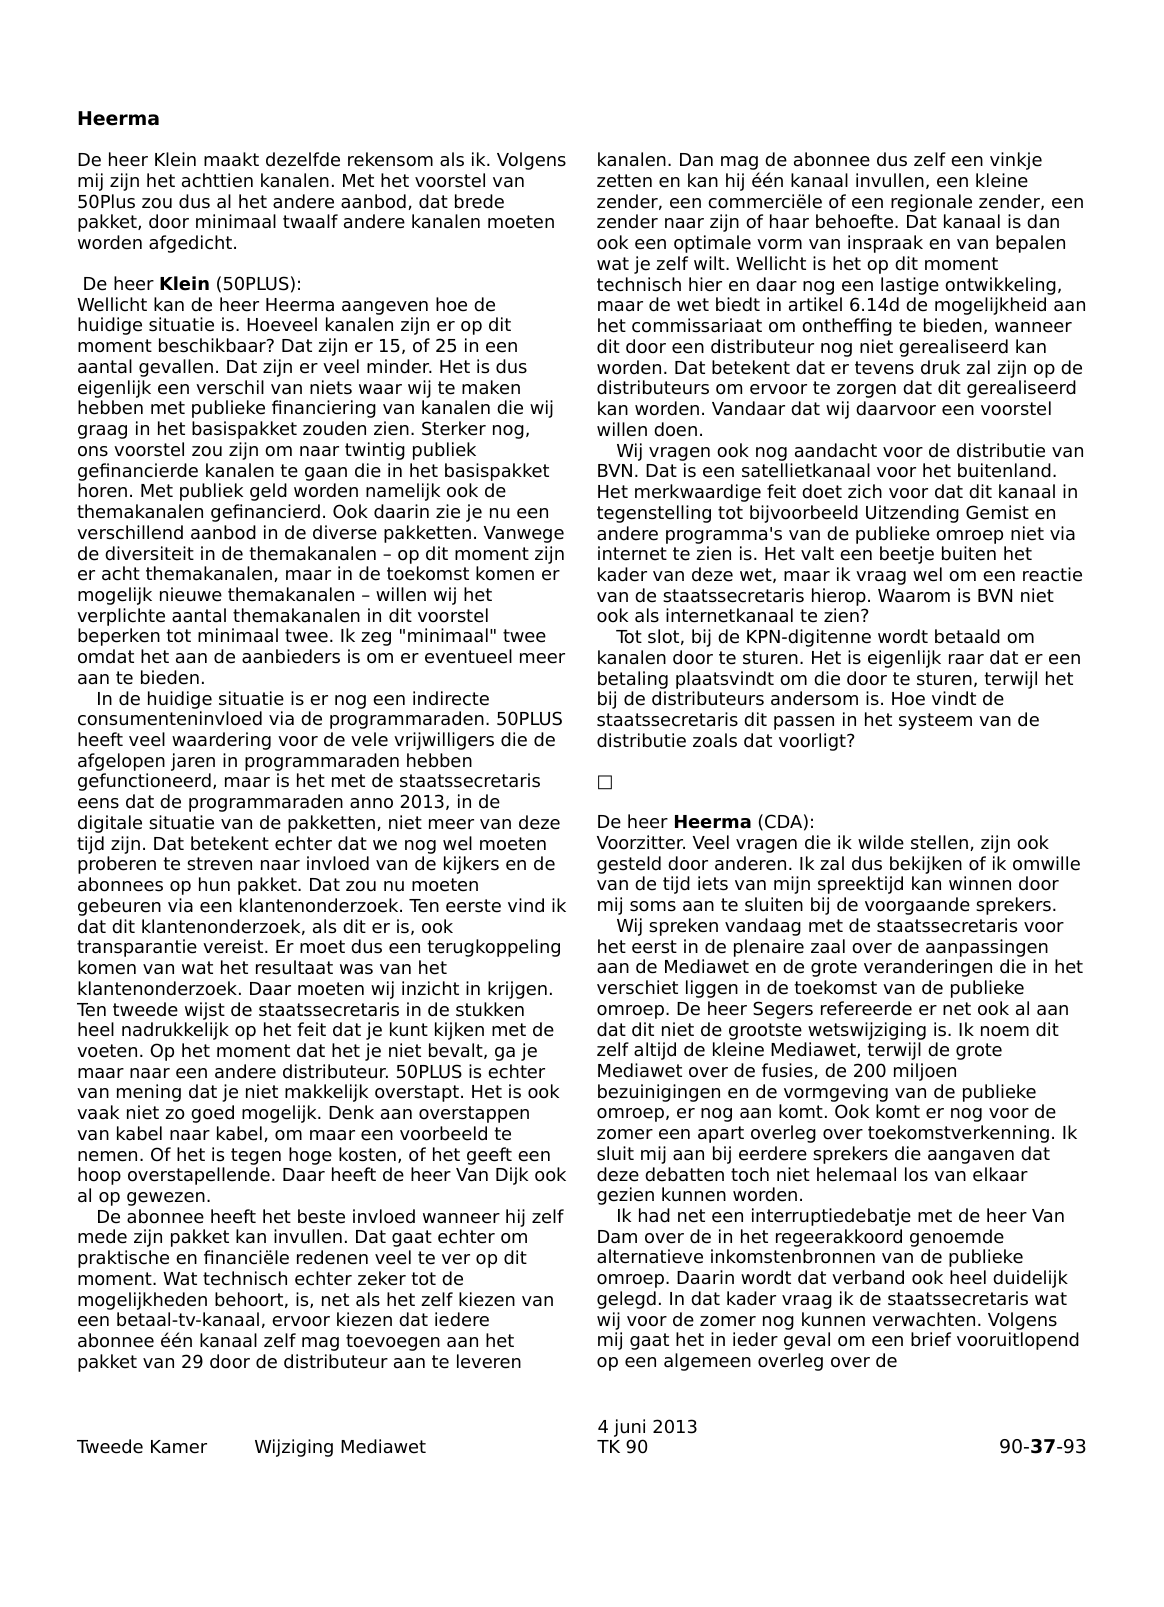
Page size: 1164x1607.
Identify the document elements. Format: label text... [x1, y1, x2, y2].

text kanalen. Dan mag de abonnee dus zelf een vinkje zetten en kan hij één kanaal invullen, een kleine zender, een commerciële of een regionale zender, een zender naar zijn of haar behoefte. Dat kanaal is dan ook een optimale vorm van inspraak en van bepalen wat je zelf wilt. Wellicht is het op dit moment technisch hier en daar nog een lastige ontwikkeling, maar de wet biedt in artikel 6.14d de mogelijkheid aan het commissariaat om ontheffing te bieden, wanneer dit door een distributeur nog niet gerealiseerd kan worden. Dat betekent dat er tevens druk zal zijn op de distributeurs om ervoor te zorgen dat dit gerealiseerd kan worden. Vandaar dat wij daarvoor een voorstel willen doen. [596, 150, 1087, 440]
text De heer Heerma (CDA): [596, 812, 1087, 833]
text Tot slot, bij de KPN-digitenne wordt betaald om kanalen door te sturen. Het is eigenlijk raar dat er een betaling plaatsvindt om die door te sturen, terwijl het bij de distributeurs andersom is. Hoe vindt de staatssecretaris dit passen in het systeem van de distributie zoals dat voorligt? [596, 627, 1087, 751]
text In de huidige situatie is er nog een indirecte consumenteninvloed via de programmaraden. 50PLUS heeft veel waardering voor de vele vrijwilligers die de afgelopen jaren in programmaraden hebben gefunctioneerd, maar is het met de staatssecretaris eens dat de programmaraden anno 2013, in de digitale situatie van de pakketten, niet meer van deze tijd zijn. Dat betekent echter dat we nog wel moeten proberen te streven naar invloed van de kijkers en de abonnees op hun pakket. Dat zou nu moeten gebeuren via een klantenonderzoek. Ten eerste vind ik dat dit klantenonderzoek, als dit er is, ook transparantie vereist. Er moet dus een terugkoppeling komen van wat het resultaat was van het klantenonderzoek. Daar moeten wij inzicht in krijgen. Ten tweede wijst de staatssecretaris in de stukken heel nadrukkelijk op het feit dat je kunt kijken met de voeten. Op het moment dat het je niet bevalt, ga je maar naar een andere distributeur. 50PLUS is echter van mening dat je niet makkelijk overstapt. Het is ook vaak niet zo goed mogelijk. Denk aan overstappen van kabel naar kabel, om maar een voorbeeld te nemen. Of het is tegen hoge kosten, of het geeft een hoop overstapellende. Daar heeft de heer Van Dijk ook al op gewezen. [77, 688, 567, 1207]
text Voorzitter. Veel vragen die ik wilde stellen, zijn ook gesteld door anderen. Ik zal dus bekijken of ik omwille van de tijd iets van mijn spreektijd kan winnen door mij soms aan te sluiten bij de voorgaande sprekers. [596, 833, 1087, 916]
text Wellicht kan de heer Heerma aangeven hoe de huidige situatie is. Hoeveel kanalen zijn er op dit moment beschikbaar? Dat zijn er 15, of 25 in een aantal gevallen. Dat zijn er veel minder. Het is dus eigenlijk een verschil van niets waar wij te maken hebben met publieke financiering van kanalen die wij graag in het basispakket zouden zien. Sterker nog, ons voorstel zou zijn om naar twintig publiek gefinancierde kanalen te gaan die in het basispakket horen. Met publiek geld worden namelijk ook de themakanalen gefinancierd. Ook daarin zie je nu een verschillend aanbod in de diverse pakketten. Vanwege de diversiteit in de themakanalen – op dit moment zijn er acht themakanalen, maar in de toekomst komen er mogelijk nieuwe themakanalen – willen wij het verplichte aantal themakanalen in dit voorstel beperken tot minimaal twee. Ik zeg "minimaal" twee omdat het aan de aanbieders is om er eventueel meer aan te bieden. [77, 294, 567, 688]
text Wij vragen ook nog aandacht voor de distributie van BVN. Dat is een satellietkanaal voor het buitenland. Het merkwaardige feit doet zich voor dat dit kanaal in tegenstelling tot bijvoorbeeld Uitzending Gemist en andere programma's van de publieke omroep niet via internet te zien is. Het valt een beetje buiten het kader van deze wet, maar ik vraag wel om een reactie van de staatssecretaris hierop. Waarom is BVN niet ook als internetkanaal te zien? [596, 440, 1087, 627]
text Ik had net een interruptiedebatje met de heer Van Dam over de in het regeerakkoord genoemde alternatieve inkomstenbronnen van de publieke omroep. Daarin wordt dat verband ook heel duidelijk gelegd. In dat kader vraag ik de staatssecretaris wat wij voor de zomer nog kunnen verwachten. Volgens mij gaat het in ieder geval om een brief vooruitlopend op een algemeen overleg over de [596, 1206, 1087, 1372]
text De heer Klein maakt dezelfde rekensom als ik. Volgens mij zijn het achttien kanalen. Met het voorstel van 50Plus zou dus al het andere aanbod, dat brede pakket, door minimaal twaalf andere kanalen moeten worden afgedicht. [77, 150, 567, 254]
text De abonnee heeft het beste invloed wanneer hij zelf mede zijn pakket kan invullen. Dat gaat echter om praktische en financiële redenen veel te ver op dit moment. Wat technisch echter zeker tot de mogelijkheden behoort, is, net als het zelf kiezen van een betaal-tv-kanaal, ervoor kiezen dat iedere abonnee één kanaal zelf mag toevoegen aan het pakket van 29 door de distributeur aan te leveren [77, 1207, 567, 1372]
text Wij spreken vandaag met de staatssecretaris voor het eerst in de plenaire zaal over de aanpassingen aan de Mediawet en de grote veranderingen die in het verschiet liggen in de toekomst van de publieke omroep. De heer Segers refereerde er net ook al aan dat dit niet de grootste wetswijziging is. Ik noem dit zelf altijd de kleine Mediawet, terwijl de grote Mediawet over de fusies, de 200 miljoen bezuinigingen en de vormgeving van de publieke omroep, er nog aan komt. Ook komt er nog voor de zomer een apart overleg over toekomstverkenning. Ik sluit mij aan bij eerdere sprekers die aangaven dat deze debatten toch niet helemaal los van elkaar gezien kunnen worden. [596, 916, 1087, 1206]
text De heer Klein (50PLUS): [77, 274, 567, 294]
text □ [596, 771, 1087, 792]
